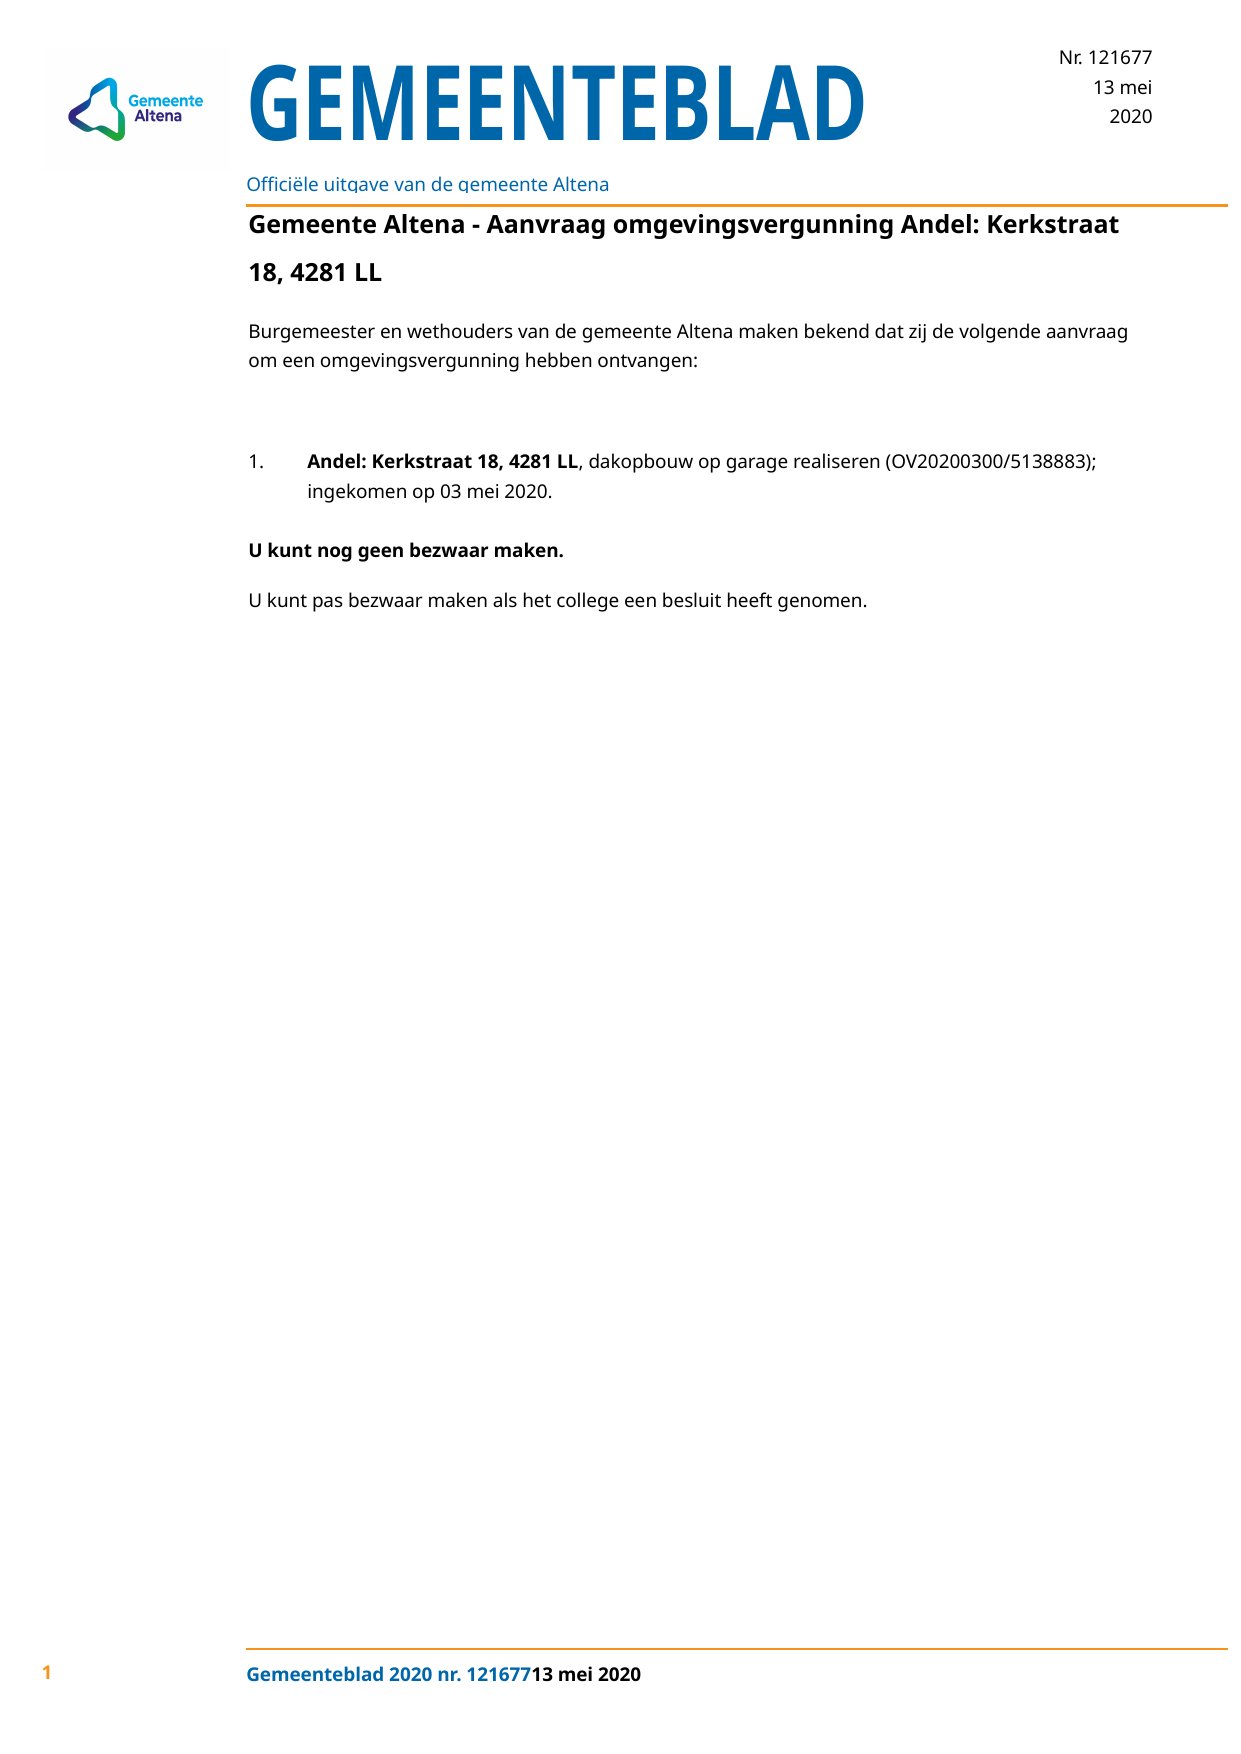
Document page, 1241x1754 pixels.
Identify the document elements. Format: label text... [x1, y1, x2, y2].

text Burgemeester en wethouders van de gemeente Altena maken bekend dat zij de volgende aanvraag om een omgevingsvergunning hebben ontvangen: [248, 318, 1152, 373]
text U kunt pas bezwaar maken als het college een besluit heeft genomen. [248, 587, 1152, 613]
list Andel: Kerkstraat 18, 4281 LL, dakopbouw op garage realiseren (OV20200300/5138883); ingekomen op 03 mei 2020. [248, 448, 1152, 504]
text Gemeente Altena - Aanvraag omgevingsvergunning Andel: Kerkstraat 18, 4281 LL [248, 207, 1152, 288]
text U kunt nog geen bezwaar maken. [248, 537, 1152, 563]
picture [41, 47, 231, 172]
